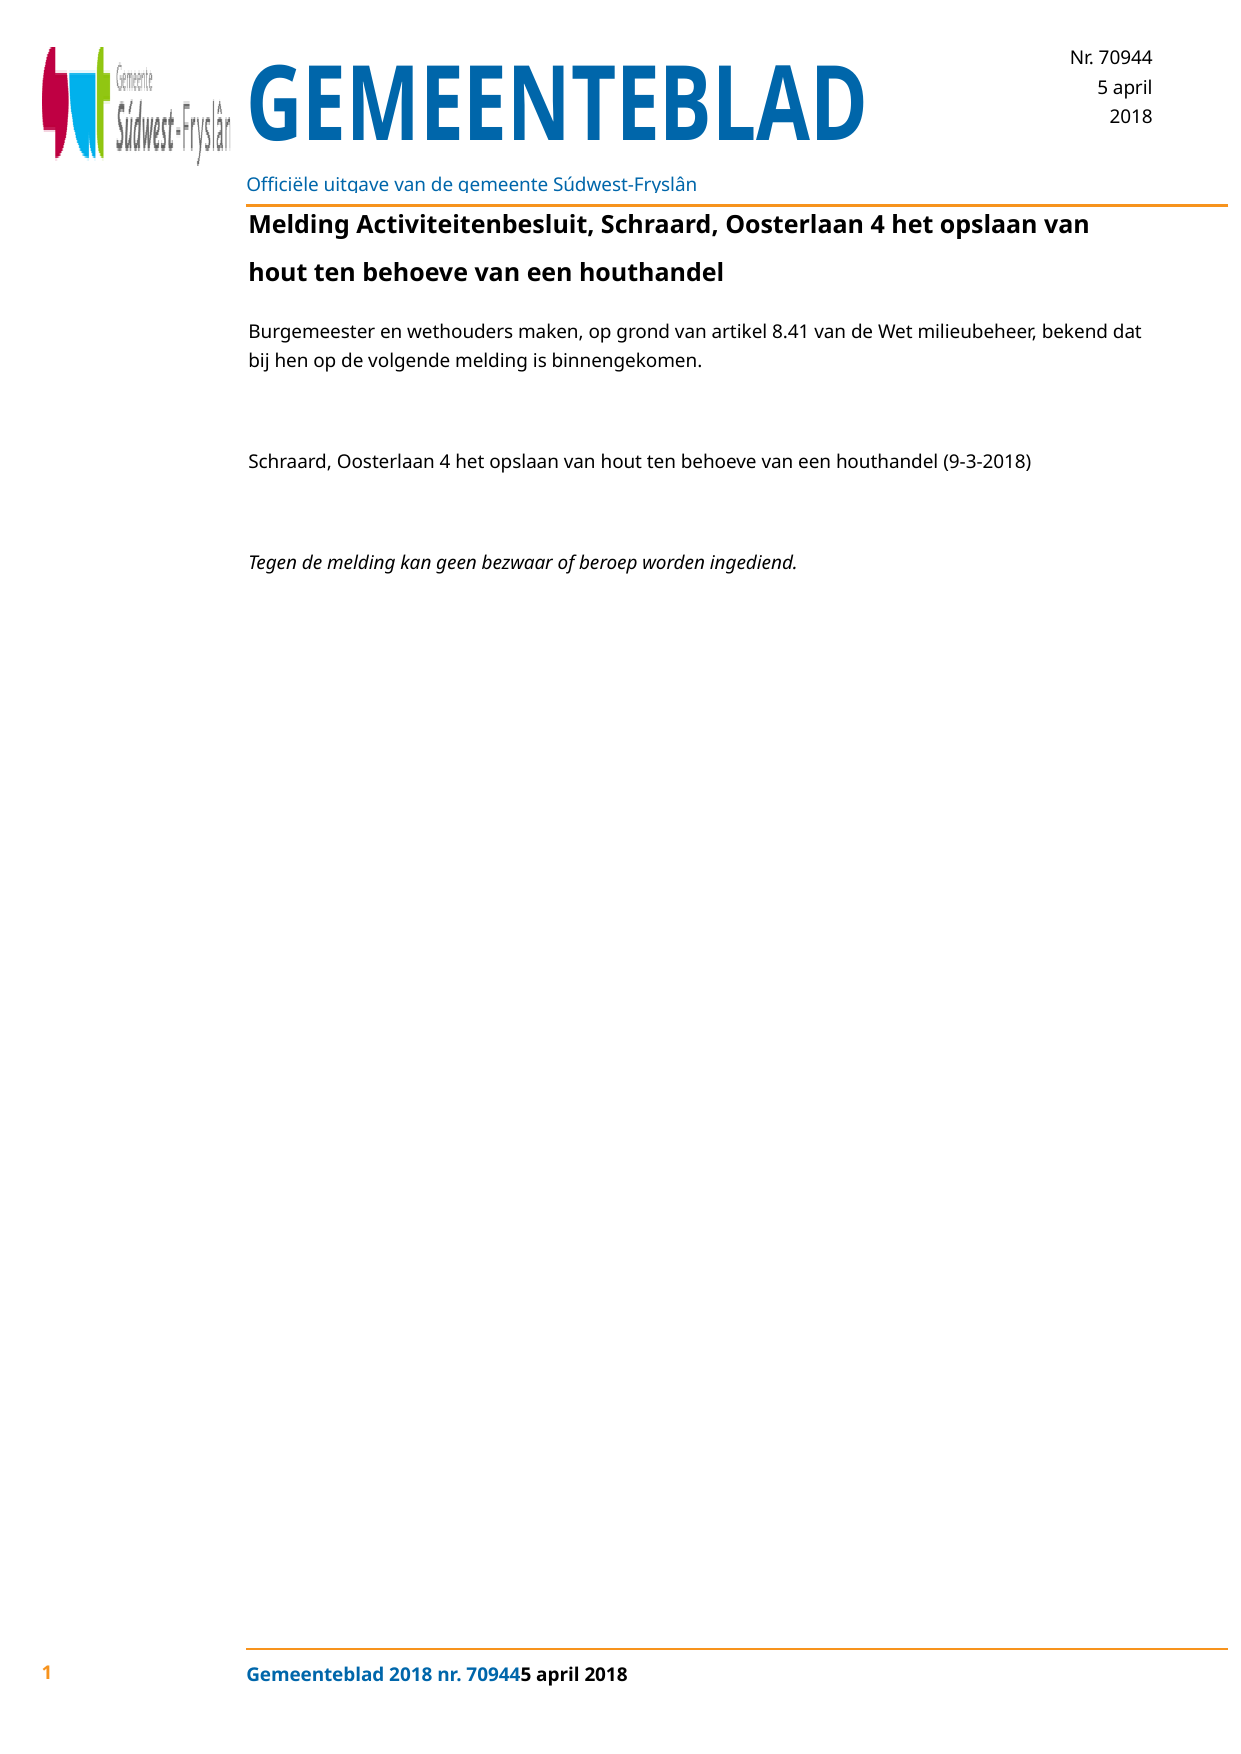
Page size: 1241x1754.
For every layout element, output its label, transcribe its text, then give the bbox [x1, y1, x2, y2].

text Tegen de melding kan geen bezwaar of beroep worden ingediend. [248, 549, 1152, 575]
text Burgemeester en wethouders maken, op grond van artikel 8.41 van de Wet milieubeheer, bekend dat bij hen op de volgende melding is binnengekomen. [248, 318, 1152, 373]
text Schraard, Oosterlaan 4 het opslaan van hout ten behoeve van een houthandel (9-3-2018) [248, 448, 1152, 474]
picture [41, 47, 231, 172]
text Melding Activiteitenbesluit, Schraard, Oosterlaan 4 het opslaan van hout ten behoeve van een houthandel [248, 207, 1152, 288]
